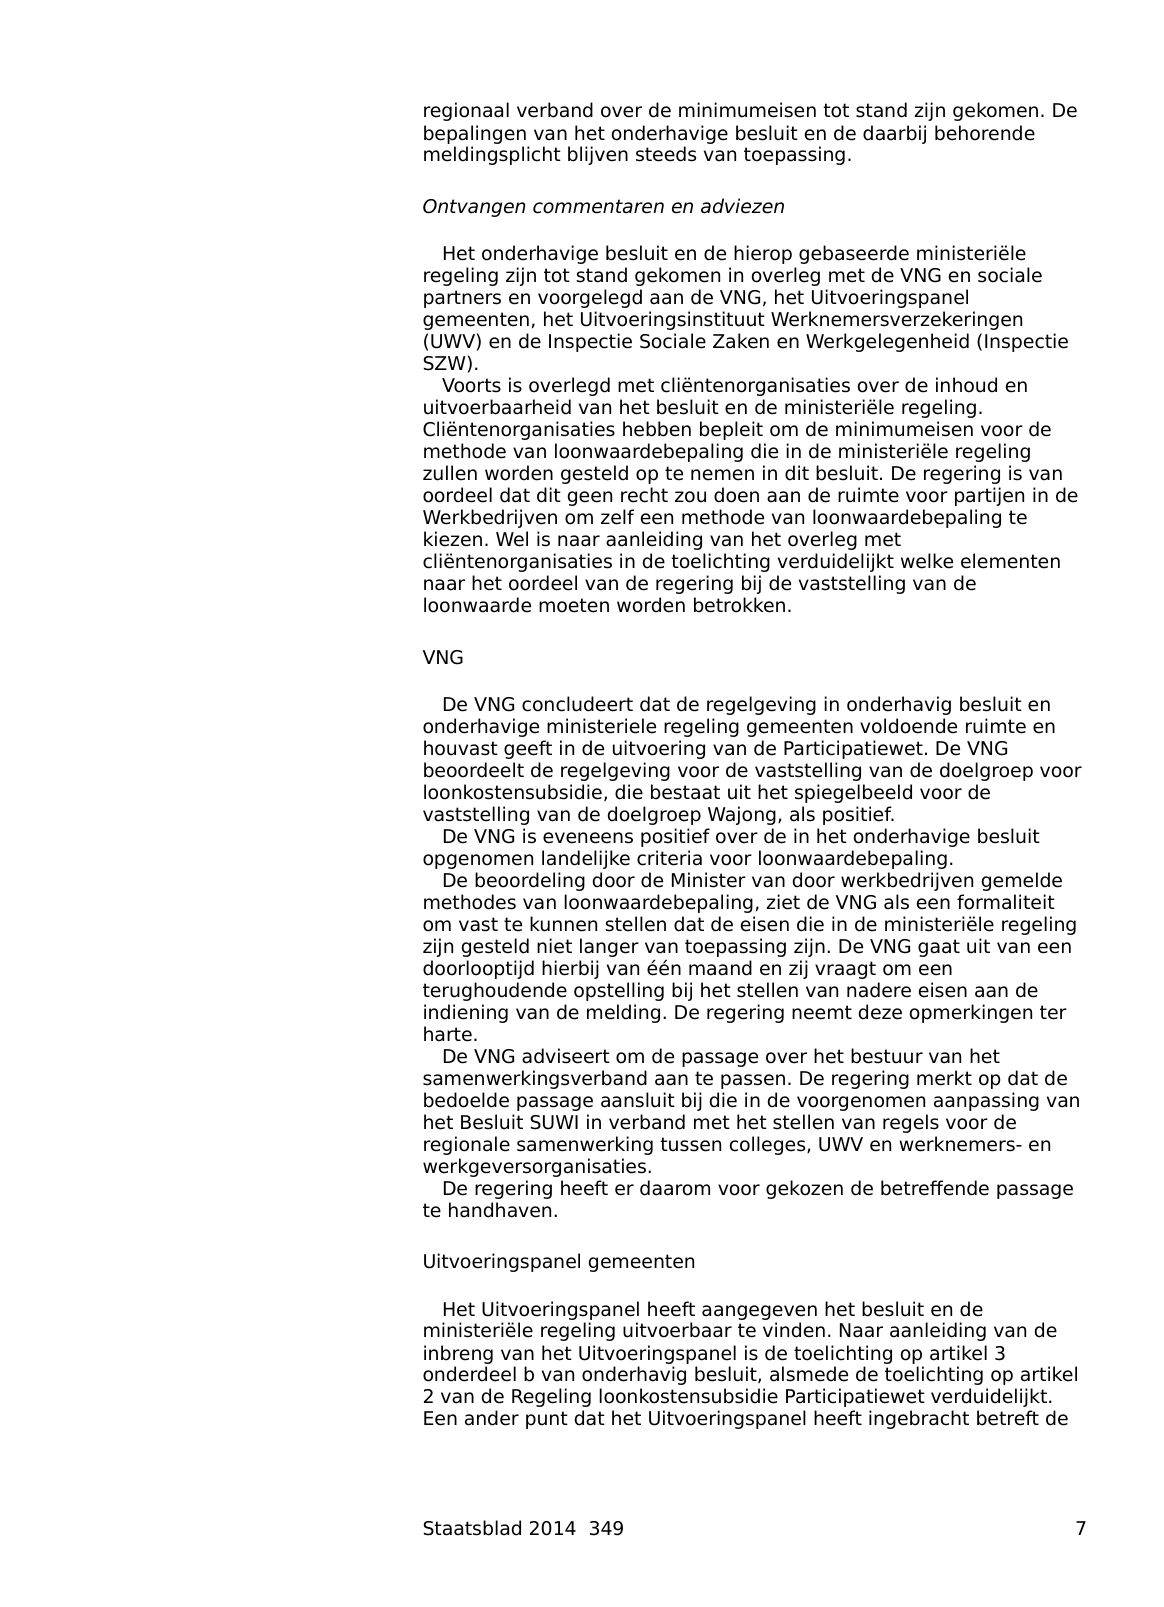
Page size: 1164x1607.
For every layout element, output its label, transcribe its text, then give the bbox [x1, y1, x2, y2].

subtitle Ontvangen commentaren en adviezen [422, 196, 1087, 218]
text De regering heeft er daarom voor gekozen de betreffende passage te handhaven. [422, 1177, 1087, 1221]
text regionaal verband over de minimumeisen tot stand zijn gekomen. De bepalingen van het onderhavige besluit en de daarbij behorende meldingsplicht blijven steeds van toepassing. [422, 100, 1087, 166]
text De VNG adviseert om de passage over het bestuur van het samenwerkingsverband aan te passen. De regering merkt op dat de bedoelde passage aansluit bij die in de voorgenomen aanpassing van het Besluit SUWI in verband met het stellen van regels voor de regionale samenwerking tussen colleges, UWV en werknemers- en werkgeversorganisaties. [422, 1046, 1087, 1177]
subtitle Uitvoeringspanel gemeenten [422, 1251, 1087, 1273]
text De VNG concludeert dat de regelgeving in onderhavig besluit en onderhavige ministeriele regeling gemeenten voldoende ruimte en houvast geeft in de uitvoering van de Participatiewet. De VNG beoordeelt de regelgeving voor de vaststelling van de doelgroep voor loonkostensubsidie, die bestaat uit het spiegelbeeld voor de vaststelling van de doelgroep Wajong, als positief. [422, 694, 1087, 826]
text Het onderhavige besluit en de hierop gebaseerde ministeriële regeling zijn tot stand gekomen in overleg met de VNG en sociale partners en voorgelegd aan de VNG, het Uitvoeringspanel gemeenten, het Uitvoeringsinstituut Werknemersverzekeringen (UWV) en de Inspectie Sociale Zaken en Werkgelegenheid (Inspectie SZW). [422, 243, 1087, 375]
subtitle VNG [422, 647, 1087, 669]
text Voorts is overlegd met cliëntenorganisaties over de inhoud en uitvoerbaarheid van het besluit en de ministeriële regeling. Cliëntenorganisaties hebben bepleit om de minimumeisen voor de methode van loonwaardebepaling die in de ministeriële regeling zullen worden gesteld op te nemen in dit besluit. De regering is van oordeel dat dit geen recht zou doen aan de ruimte voor partijen in de Werkbedrijven om zelf een methode van loonwaardebepaling te kiezen. Wel is naar aanleiding van het overleg met cliëntenorganisaties in de toelichting verduidelijkt welke elementen naar het oordeel van de regering bij de vaststelling van de loonwaarde moeten worden betrokken. [422, 375, 1087, 617]
text De VNG is eveneens positief over de in het onderhavige besluit opgenomen landelijke criteria voor loonwaardebepaling. [422, 826, 1087, 870]
text De beoordeling door de Minister van door werkbedrijven gemelde methodes van loonwaardebepaling, ziet de VNG als een formaliteit om vast te kunnen stellen dat de eisen die in de ministeriële regeling zijn gesteld niet langer van toepassing zijn. De VNG gaat uit van een doorlooptijd hierbij van één maand en zij vraagt om een terughoudende opstelling bij het stellen van nadere eisen aan de indiening van de melding. De regering neemt deze opmerkingen ter harte. [422, 870, 1087, 1046]
text Het Uitvoeringspanel heeft aangegeven het besluit en de ministeriële regeling uitvoerbaar te vinden. Naar aanleiding van de inbreng van het Uitvoeringspanel is de toelichting op artikel 3 onderdeel b van onderhavig besluit, alsmede de toelichting op artikel 2 van de Regeling loonkostensubsidie Participatiewet verduidelijkt. Een ander punt dat het Uitvoeringspanel heeft ingebracht betreft de [422, 1298, 1087, 1430]
